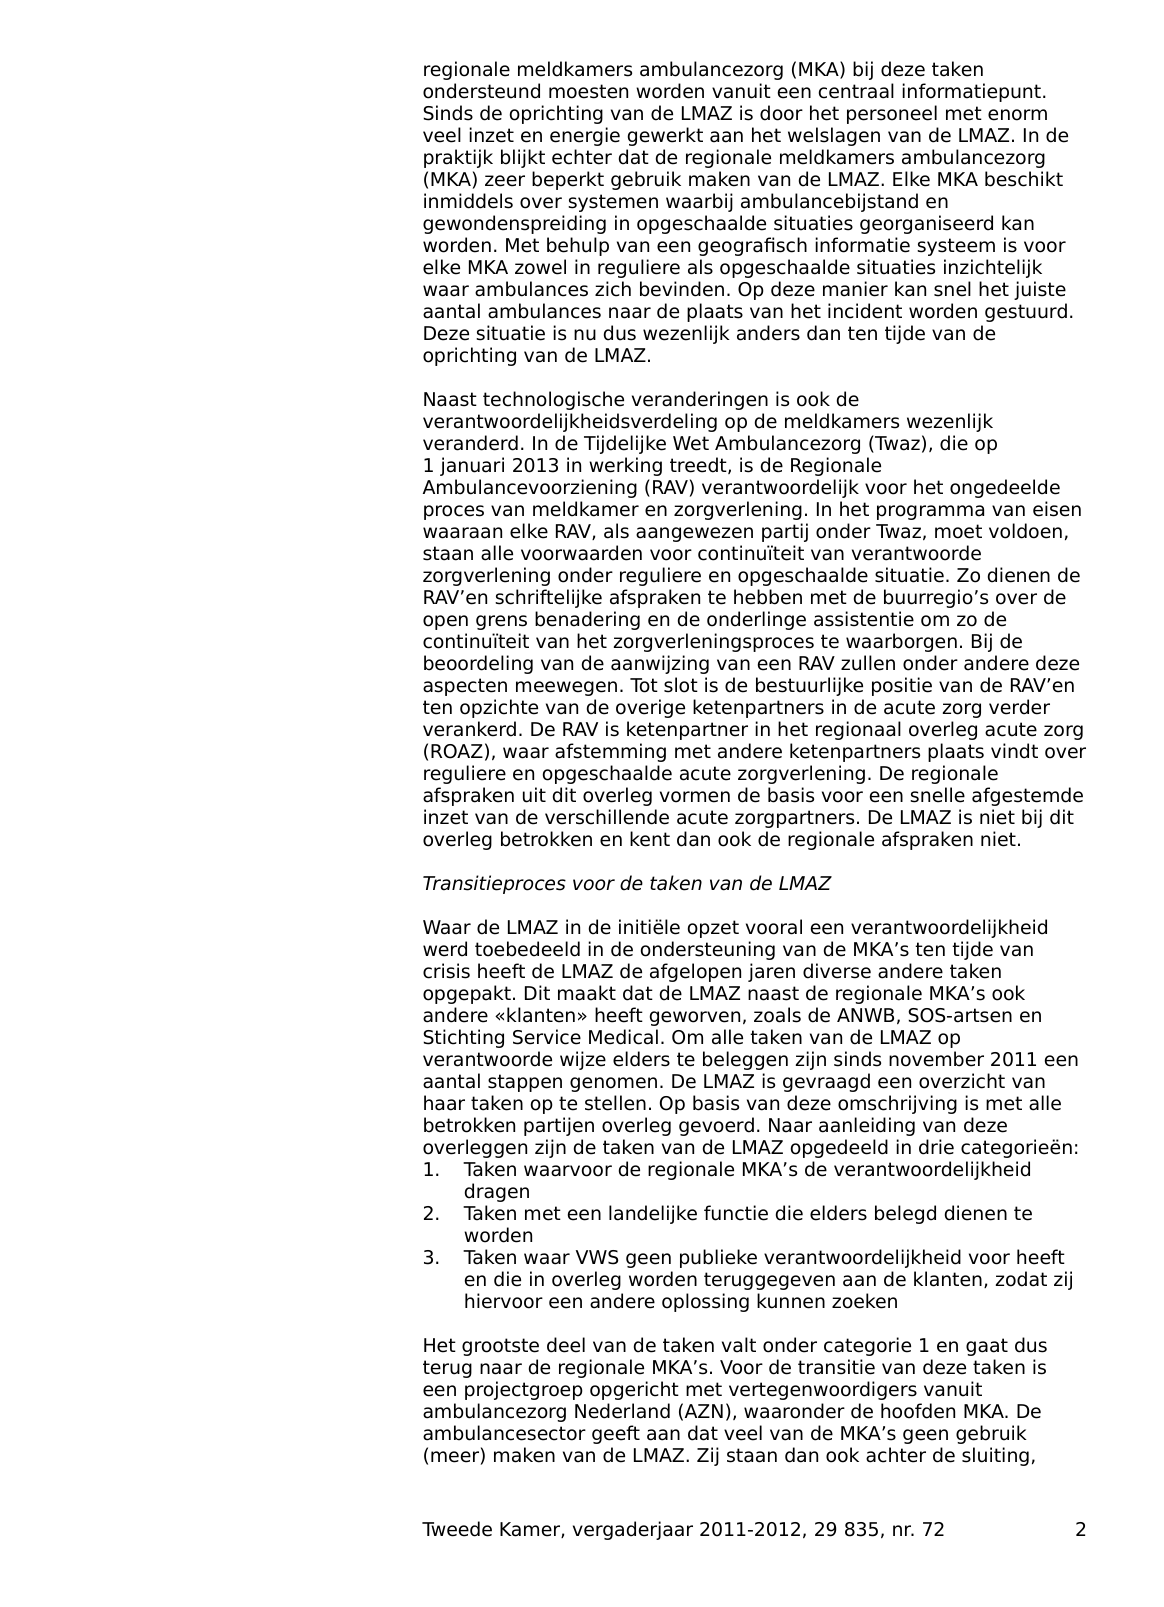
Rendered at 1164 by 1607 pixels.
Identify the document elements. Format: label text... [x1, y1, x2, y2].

subtitle Transitieproces voor de taken van de LMAZ [422, 873, 1087, 895]
text 2. Taken met een landelijke functie die elders belegd dienen te worden [422, 1203, 1087, 1247]
text 3. Taken waar VWS geen publieke verantwoordelijkheid voor heeft en die in overleg worden teruggegeven aan de klanten, zodat zij hiervoor een andere oplossing kunnen zoeken [422, 1247, 1087, 1312]
text Waar de LMAZ in de initiële opzet vooral een verantwoordelijkheid werd toebedeeld in de ondersteuning van de MKA’s ten tijde van crisis heeft de LMAZ de afgelopen jaren diverse andere taken opgepakt. Dit maakt dat de LMAZ naast de regionale MKA’s ook andere «klanten» heeft geworven, zoals de ANWB, SOS-artsen en Stichting Service Medical. Om alle taken van de LMAZ op verantwoorde wijze elders te beleggen zijn sinds november 2011 een aantal stappen genomen. De LMAZ is gevraagd een overzicht van haar taken op te stellen. Op basis van deze omschrijving is met alle betrokken partijen overleg gevoerd. Naar aanleiding van deze overleggen zijn de taken van de LMAZ opgedeeld in drie categorieën: [422, 917, 1087, 1159]
text Het grootste deel van de taken valt onder categorie 1 en gaat dus terug naar de regionale MKA’s. Voor de transitie van deze taken is een projectgroep opgericht met vertegenwoordigers vanuit ambulancezorg Nederland (AZN), waaronder de hoofden MKA. De ambulancesector geeft aan dat veel van de MKA’s geen gebruik (meer) maken van de LMAZ. Zij staan dan ook achter de sluiting, [422, 1335, 1087, 1467]
text 1. Taken waarvoor de regionale MKA’s de verantwoordelijkheid dragen [422, 1159, 1087, 1203]
text Naast technologische veranderingen is ook de verantwoordelijkheidsverdeling op de meldkamers wezenlijk veranderd. In de Tijdelijke Wet Ambulancezorg (Twaz), die op 1 januari 2013 in werking treedt, is de Regionale Ambulancevoorziening (RAV) verantwoordelijk voor het ongedeelde proces van meldkamer en zorgverlening. In het programma van eisen waaraan elke RAV, als aangewezen partij onder Twaz, moet voldoen, staan alle voorwaarden voor continuïteit van verantwoorde zorgverlening onder reguliere en opgeschaalde situatie. Zo dienen de RAV’en schriftelijke afspraken te hebben met de buurregio’s over de open grens benadering en de onderlinge assistentie om zo de continuïteit van het zorgverleningsproces te waarborgen. Bij de beoordeling van de aanwijzing van een RAV zullen onder andere deze aspecten meewegen. Tot slot is de bestuurlijke positie van de RAV’en ten opzichte van de overige ketenpartners in de acute zorg verder verankerd. De RAV is ketenpartner in het regionaal overleg acute zorg (ROAZ), waar afstemming met andere ketenpartners plaats vindt over reguliere en opgeschaalde acute zorgverlening. De regionale afspraken uit dit overleg vormen de basis voor een snelle afgestemde inzet van de verschillende acute zorgpartners. De LMAZ is niet bij dit overleg betrokken en kent dan ook de regionale afspraken niet. [422, 389, 1087, 851]
text regionale meldkamers ambulancezorg (MKA) bij deze taken ondersteund moesten worden vanuit een centraal informatiepunt. Sinds de oprichting van de LMAZ is door het personeel met enorm veel inzet en energie gewerkt aan het welslagen van de LMAZ. In de praktijk blijkt echter dat de regionale meldkamers ambulancezorg (MKA) zeer beperkt gebruik maken van de LMAZ. Elke MKA beschikt inmiddels over systemen waarbij ambulancebijstand en gewondenspreiding in opgeschaalde situaties georganiseerd kan worden. Met behulp van een geografisch informatie systeem is voor elke MKA zowel in reguliere als opgeschaalde situaties inzichtelijk waar ambulances zich bevinden. Op deze manier kan snel het juiste aantal ambulances naar de plaats van het incident worden gestuurd. Deze situatie is nu dus wezenlijk anders dan ten tijde van de oprichting van de LMAZ. [422, 59, 1087, 367]
